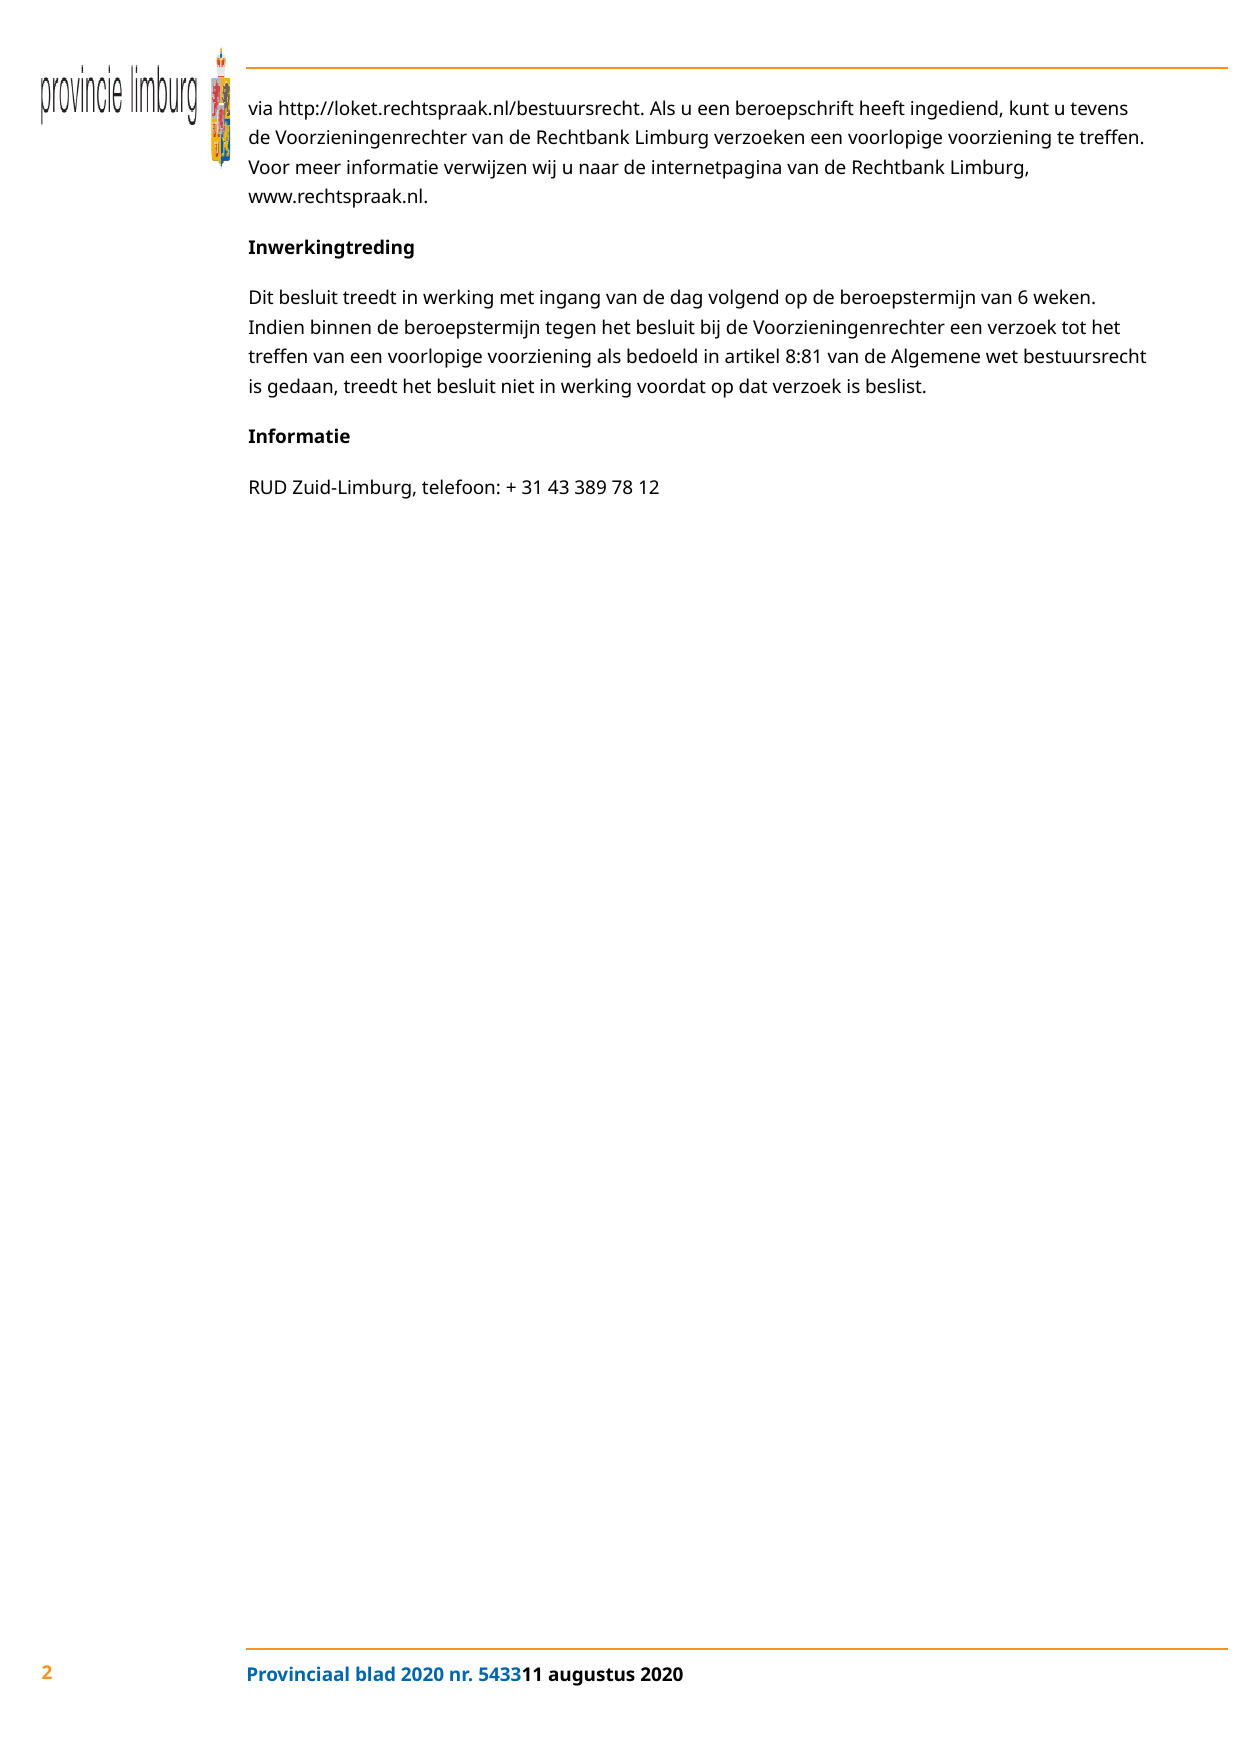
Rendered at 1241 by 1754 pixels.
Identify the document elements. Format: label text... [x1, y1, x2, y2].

text Inwerkingtreding [248, 234, 1152, 260]
text Informatie [248, 423, 1152, 449]
text via http://loket.rechtspraak.nl/bestuursrecht. Als u een beroepschrift heeft ingediend, kunt u tevens de Voorzieningenrechter van de Rechtbank Limburg verzoeken een voorlopige voorziening te treffen. Voor meer informatie verwijzen wij u naar de internetpagina van de Rechtbank Limburg, www.rechtspraak.nl. [248, 95, 1152, 209]
text Dit besluit treedt in werking met ingang van de dag volgend op de beroepstermijn van 6 weken. Indien binnen de beroepstermijn tegen het besluit bij de Voorzieningenrechter een verzoek tot het treffen van een voorlopige voorziening als bedoeld in artikel 8:81 van de Algemene wet bestuursrecht is gedaan, treedt het besluit niet in werking voordat op dat verzoek is beslist. [248, 284, 1152, 399]
picture [41, 47, 231, 172]
text RUD Zuid-Limburg, telefoon: + 31 43 389 78 12 [248, 474, 1152, 500]
